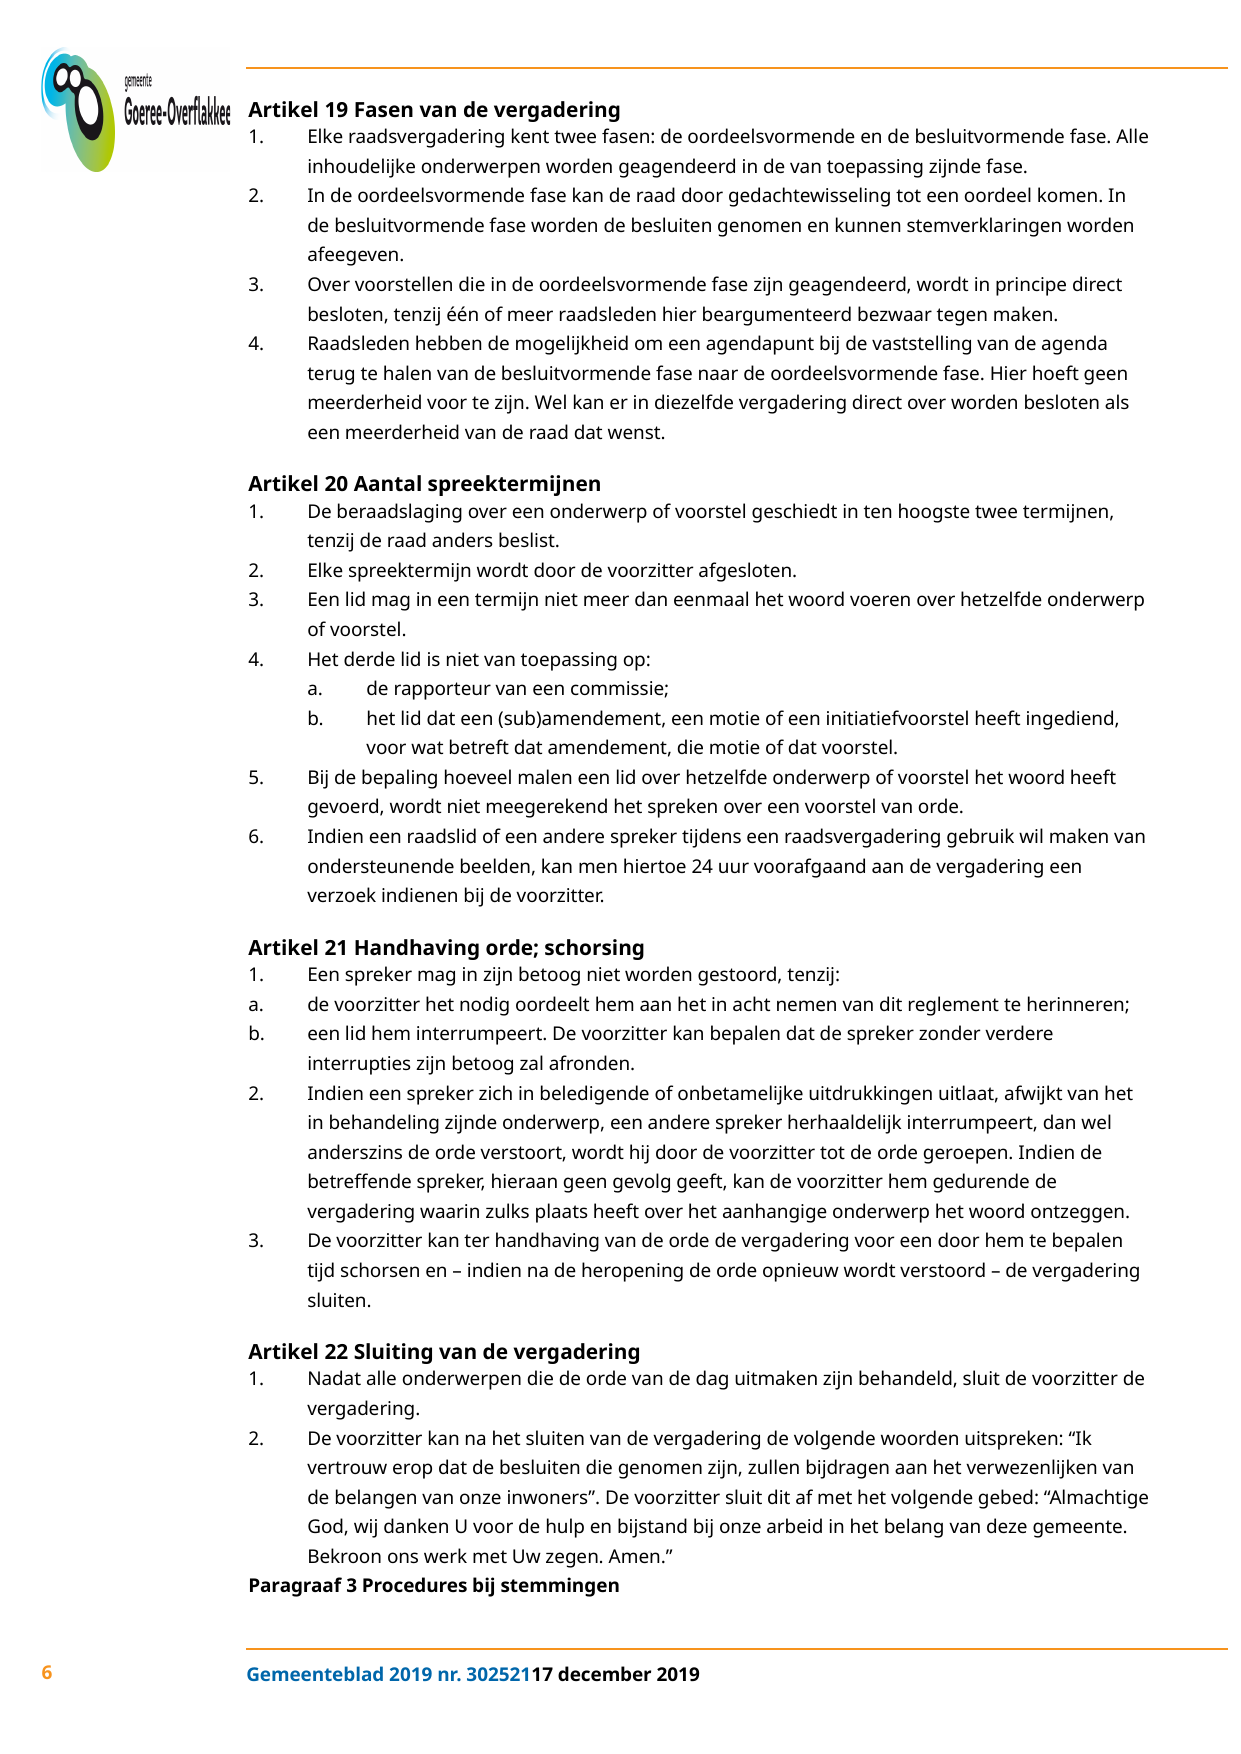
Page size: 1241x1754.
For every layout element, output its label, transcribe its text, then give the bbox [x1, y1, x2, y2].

list Elke spreektermijn wordt door de voorzitter afgesloten. [248, 557, 1152, 583]
text Artikel 19 Fasen van de vergadering [248, 95, 1152, 123]
text Artikel 20 Aantal spreektermijnen [248, 469, 1152, 498]
list Elke raadsvergadering kent twee fasen: de oordeelsvormende en de besluitvormende fase. Alle inhoudelijke onderwerpen worden geagendeerd in de van toepassing zijnde fase. [248, 123, 1152, 178]
list de voorzitter het nodig oordeelt hem aan het in acht nemen van dit reglement te herinneren; [248, 991, 1152, 1017]
list De voorzitter kan na het sluiten van de vergadering de volgende woorden uitspreken: “Ik vertrouw erop dat de besluiten die genomen zijn, zullen bijdragen aan het verwezenlijken van de belangen van onze inwoners”. De voorzitter sluit dit af met het volgende gebed: “Almachtige God, wij danken U voor de hulp en bijstand bij onze arbeid in het belang van deze gemeente. Bekroon ons werk met Uw zegen. Amen.” [248, 1425, 1152, 1569]
list In de oordeelsvormende fase kan de raad door gedachtewisseling tot een oordeel komen. In de besluitvormende fase worden de besluiten genomen en kunnen stemverklaringen worden afeegeven. [248, 182, 1152, 267]
text Artikel 21 Handhaving orde; schorsing [248, 933, 1152, 961]
list Het derde lid is niet van toepassing op: [248, 646, 1152, 672]
list Over voorstellen die in de oordeelsvormende fase zijn geagendeerd, wordt in principe direct besloten, tenzij één of meer raadsleden hier beargumenteerd bezwaar tegen maken. [248, 271, 1152, 326]
list de rapporteur van een commissie; [307, 675, 1152, 701]
list Een lid mag in een termijn niet meer dan eenmaal het woord voeren over hetzelfde onderwerp of voorstel. [248, 587, 1152, 642]
list Indien een spreker zich in beledigende of onbetamelijke uitdrukkingen uitlaat, afwijkt van het in behandeling zijnde onderwerp, een andere spreker herhaaldelijk interrumpeert, dan wel anderszins de orde verstoort, wordt hij door de voorzitter tot de orde geroepen. Indien de betreffende spreker, hieraan geen gevolg geeft, kan de voorzitter hem gedurende de vergadering waarin zulks plaats heeft over het aanhangige onderwerp het woord ontzeggen. [248, 1080, 1152, 1224]
list Indien een raadslid of een andere spreker tijdens een raadsvergadering gebruik wil maken van ondersteunende beelden, kan men hiertoe 24 uur voorafgaand aan de vergadering een verzoek indienen bij de voorzitter. [248, 823, 1152, 908]
list De beraadslaging over een onderwerp of voorstel geschiedt in ten hoogste twee termijnen, tenzij de raad anders beslist. [248, 498, 1152, 553]
text Paragraaf 3 Procedures bij stemmingen [248, 1573, 1152, 1598]
list Bij de bepaling hoeveel malen een lid over hetzelfde onderwerp of voorstel het woord heeft gevoerd, wordt niet meegerekend het spreken over een voorstel van orde. [248, 764, 1152, 819]
list De voorzitter kan ter handhaving van de orde de vergadering voor een door hem te bepalen tijd schorsen en – indien na de heropening de orde opnieuw wordt verstoord – de vergadering sluiten. [248, 1228, 1152, 1312]
picture [41, 47, 231, 172]
list Raadsleden hebben de mogelijkheid om een agendapunt bij de vaststelling van de agenda terug te halen van de besluitvormende fase naar de oordeelsvormende fase. Hier hoeft geen meerderheid voor te zijn. Wel kan er in diezelfde vergadering direct over worden besloten als een meerderheid van de raad dat wenst. [248, 330, 1152, 445]
list Een spreker mag in zijn betoog niet worden gestoord, tenzij: [248, 961, 1152, 987]
list een lid hem interrumpeert. De voorzitter kan bepalen dat de spreker zonder verdere interrupties zijn betoog zal afronden. [248, 1021, 1152, 1076]
list Nadat alle onderwerpen die de orde van de dag uitmaken zijn behandeld, sluit de voorzitter de vergadering. [248, 1366, 1152, 1421]
list het lid dat een (sub)amendement, een motie of een initiatiefvoorstel heeft ingediend, voor wat betreft dat amendement, die motie of dat voorstel. [307, 705, 1152, 760]
text Artikel 22 Sluiting van de vergadering [248, 1337, 1152, 1366]
